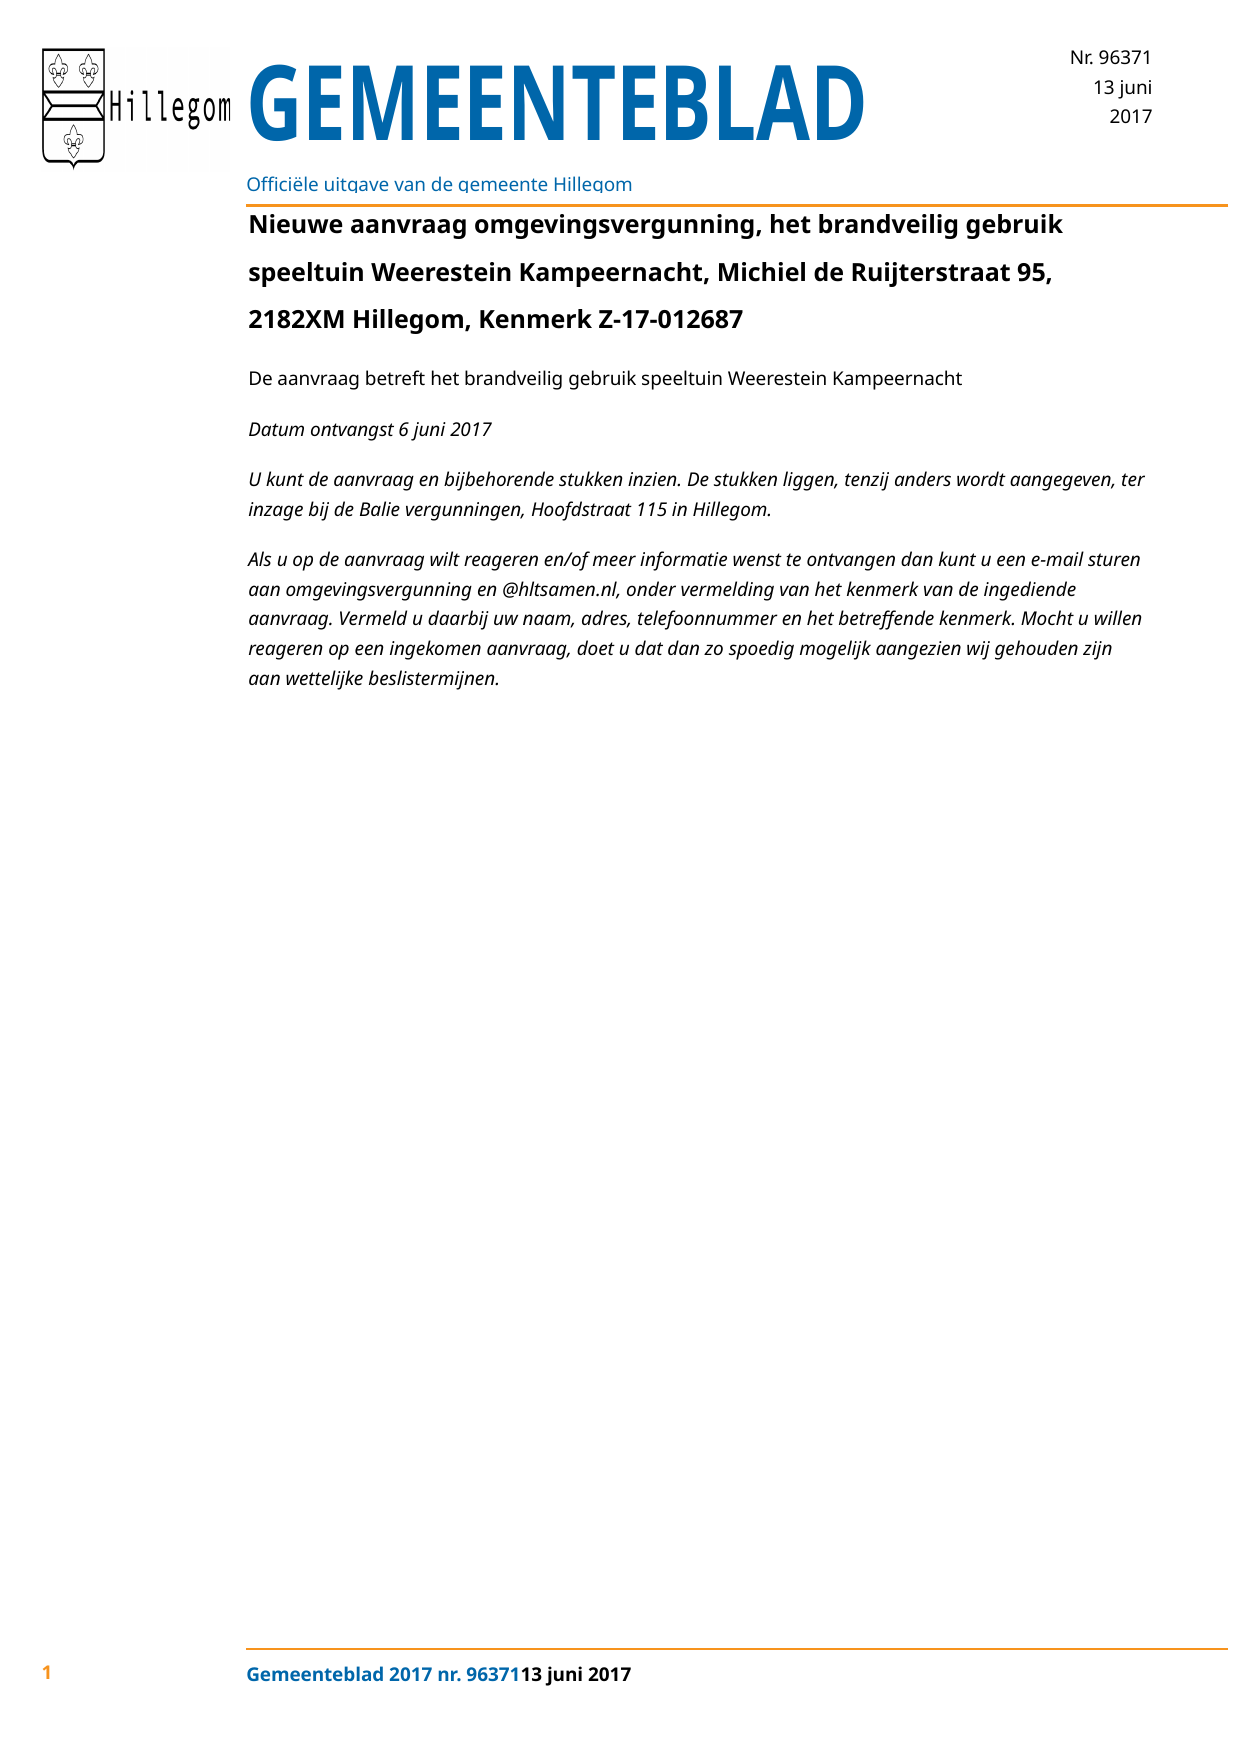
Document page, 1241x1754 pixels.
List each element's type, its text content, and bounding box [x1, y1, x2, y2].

text Nieuwe aanvraag omgevingsvergunning, het brandveilig gebruik speeltuin Weerestein Kampeernacht, Michiel de Ruijterstraat 95, 2182XM Hillegom, Kenmerk Z-17-012687 [248, 207, 1152, 336]
text Datum ontvangst 6 juni 2017 [248, 416, 1152, 442]
text Als u op de aanvraag wilt reageren en/of meer informatie wenst te ontvangen dan kunt u een e-mail sturen aan omgevingsvergunning en @hltsamen.nl, onder vermelding van het kenmerk van de ingediende aanvraag. Vermeld u daarbij uw naam, adres, telefoonnummer en het betreffende kenmerk. Mocht u willen reageren op een ingekomen aanvraag, doet u dat dan zo spoedig mogelijk aangezien wij gehouden zijn aan wettelijke beslistermijnen. [248, 546, 1152, 690]
text U kunt de aanvraag en bijbehorende stukken inzien. De stukken liggen, tenzij anders wordt aangegeven, ter inzage bij de Balie vergunningen, Hoofdstraat 115 in Hillegom. [248, 466, 1152, 522]
text De aanvraag betreft het brandveilig gebruik speeltuin Weerestein Kampeernacht [248, 366, 1152, 391]
picture [41, 47, 231, 172]
